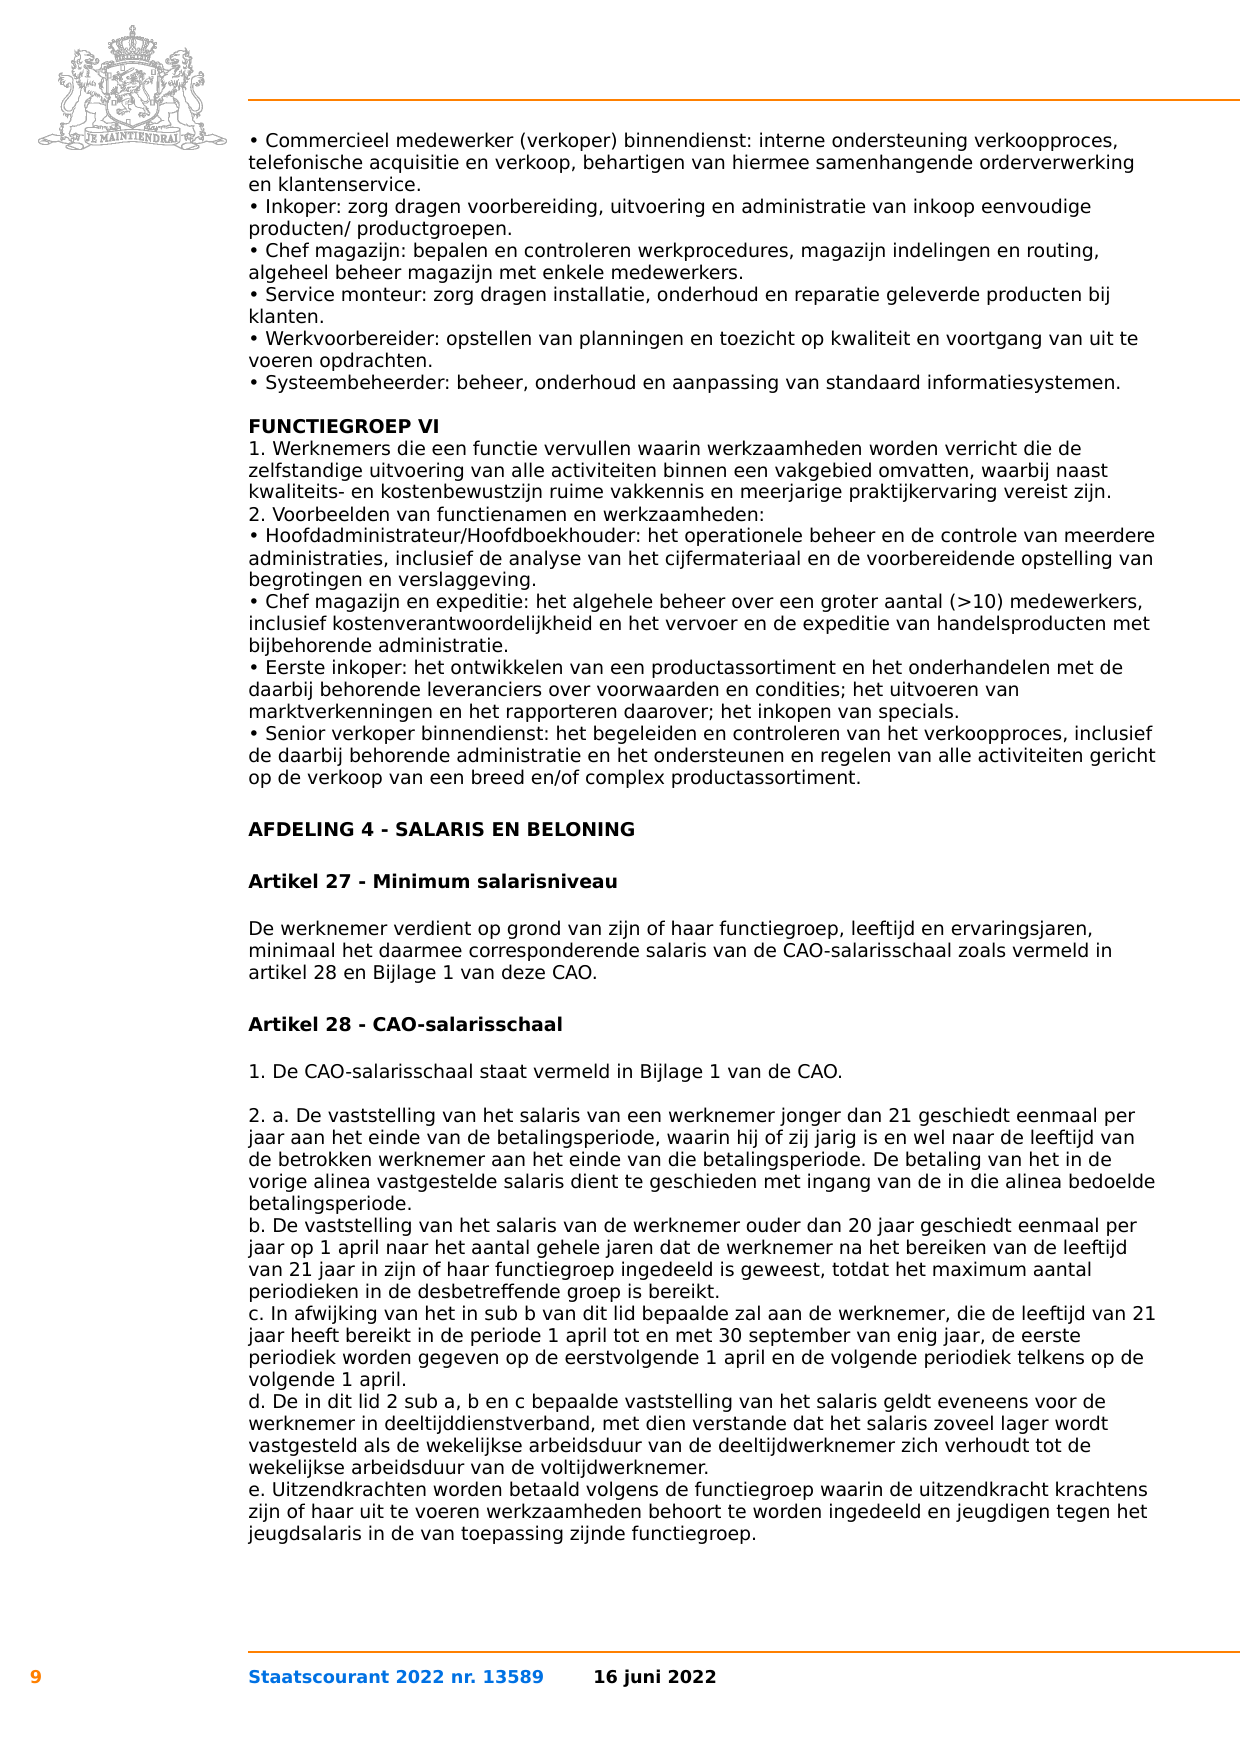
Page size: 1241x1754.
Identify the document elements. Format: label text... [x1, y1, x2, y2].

subtitle Artikel 28 - CAO-salarisschaal [248, 1014, 1163, 1036]
text • Hoofdadministrateur/Hoofdboekhouder: het operationele beheer en de controle van meerdere administraties, inclusief de analyse van het cijfermateriaal en de voorbereidende opstelling van begrotingen en verslaggeving. [248, 525, 1163, 591]
text 1. Werknemers die een functie vervullen waarin werkzaamheden worden verricht die de zelfstandige uitvoering van alle activiteiten binnen een vakgebied omvatten, waarbij naast kwaliteits- en kostenbewustzijn ruime vakkennis en meerjarige praktijkervaring vereist zijn. [248, 437, 1163, 503]
subtitle FUNCTIEGROEP VI [248, 416, 1163, 437]
text • Chef magazijn: bepalen en controleren werkprocedures, magazijn indelingen en routing, algeheel beheer magazijn met enkele medewerkers. [248, 240, 1163, 284]
text • Commercieel medewerker (verkoper) binnendienst: interne ondersteuning verkoopproces, telefonische acquisitie en verkoop, behartigen van hiermee samenhangende orderverwerking en klantenservice. [248, 130, 1163, 196]
text • Systeembeheerder: beheer, onderhoud en aanpassing van standaard informatiesystemen. [248, 372, 1163, 394]
picture [38, 25, 227, 150]
text • Eerste inkoper: het ontwikkelen van een productassortiment en het onderhandelen met de daarbij behorende leveranciers over voorwaarden en condities; het uitvoeren van marktverkenningen en het rapporteren daarover; het inkopen van specials. [248, 657, 1163, 723]
text 2. Voorbeelden van functienamen en werkzaamheden: [248, 503, 1163, 525]
subtitle Artikel 27 - Minimum salarisniveau [248, 871, 1163, 893]
text e. Uitzendkrachten worden betaald volgens de functiegroep waarin de uitzendkracht krachtens zijn of haar uit te voeren werkzaamheden behoort te worden ingedeeld en jeugdigen tegen het jeugdsalaris in de van toepassing zijnde functiegroep. [248, 1478, 1163, 1544]
text De werknemer verdient op grond van zijn of haar functiegroep, leeftijd en ervaringsjaren, minimaal het daarmee corresponderende salaris van de CAO-salarisschaal zoals vermeld in artikel 28 en Bijlage 1 van deze CAO. [248, 918, 1163, 984]
text • Werkvoorbereider: opstellen van planningen en toezicht op kwaliteit en voortgang van uit te voeren opdrachten. [248, 328, 1163, 372]
text d. De in dit lid 2 sub a, b en c bepaalde vaststelling van het salaris geldt eveneens voor de werknemer in deeltijddienstverband, met dien verstande dat het salaris zoveel lager wordt vastgesteld als de wekelijkse arbeidsduur van de deeltijdwerknemer zich verhoudt tot de wekelijkse arbeidsduur van de voltijdwerknemer. [248, 1391, 1163, 1478]
text 2. a. De vaststelling van het salaris van een werknemer jonger dan 21 geschiedt eenmaal per jaar aan het einde van de betalingsperiode, waarin hij of zij jarig is en wel naar de leeftijd van de betrokken werknemer aan het einde van die betalingsperiode. De betaling van het in de vorige alinea vastgestelde salaris dient te geschieden met ingang van de in die alinea bedoelde betalingsperiode. [248, 1105, 1163, 1215]
text • Senior verkoper binnendienst: het begeleiden en controleren van het verkoopproces, inclusief de daarbij behorende administratie en het ondersteunen en regelen van alle activiteiten gericht op de verkoop van een breed en/of complex productassortiment. [248, 723, 1163, 789]
text b. De vaststelling van het salaris van de werknemer ouder dan 20 jaar geschiedt eenmaal per jaar op 1 april naar het aantal gehele jaren dat de werknemer na het bereiken van de leeftijd van 21 jaar in zijn of haar functiegroep ingedeeld is geweest, totdat het maximum aantal periodieken in de desbetreffende groep is bereikt. [248, 1215, 1163, 1303]
text • Chef magazijn en expeditie: het algehele beheer over een groter aantal (>10) medewerkers, inclusief kostenverantwoordelijkheid en het vervoer en de expeditie van handelsproducten met bijbehorende administratie. [248, 591, 1163, 657]
subtitle AFDELING 4 - SALARIS EN BELONING [248, 819, 1163, 841]
text • Service monteur: zorg dragen installatie, onderhoud en reparatie geleverde producten bij klanten. [248, 284, 1163, 328]
text 1. De CAO-salarisschaal staat vermeld in Bijlage 1 van de CAO. [248, 1061, 1163, 1083]
text c. In afwijking van het in sub b van dit lid bepaalde zal aan de werknemer, die de leeftijd van 21 jaar heeft bereikt in de periode 1 april tot en met 30 september van enig jaar, de eerste periodiek worden gegeven op de eerstvolgende 1 april en de volgende periodiek telkens op de volgende 1 april. [248, 1303, 1163, 1391]
text • Inkoper: zorg dragen voorbereiding, uitvoering en administratie van inkoop eenvoudige producten/ productgroepen. [248, 196, 1163, 240]
